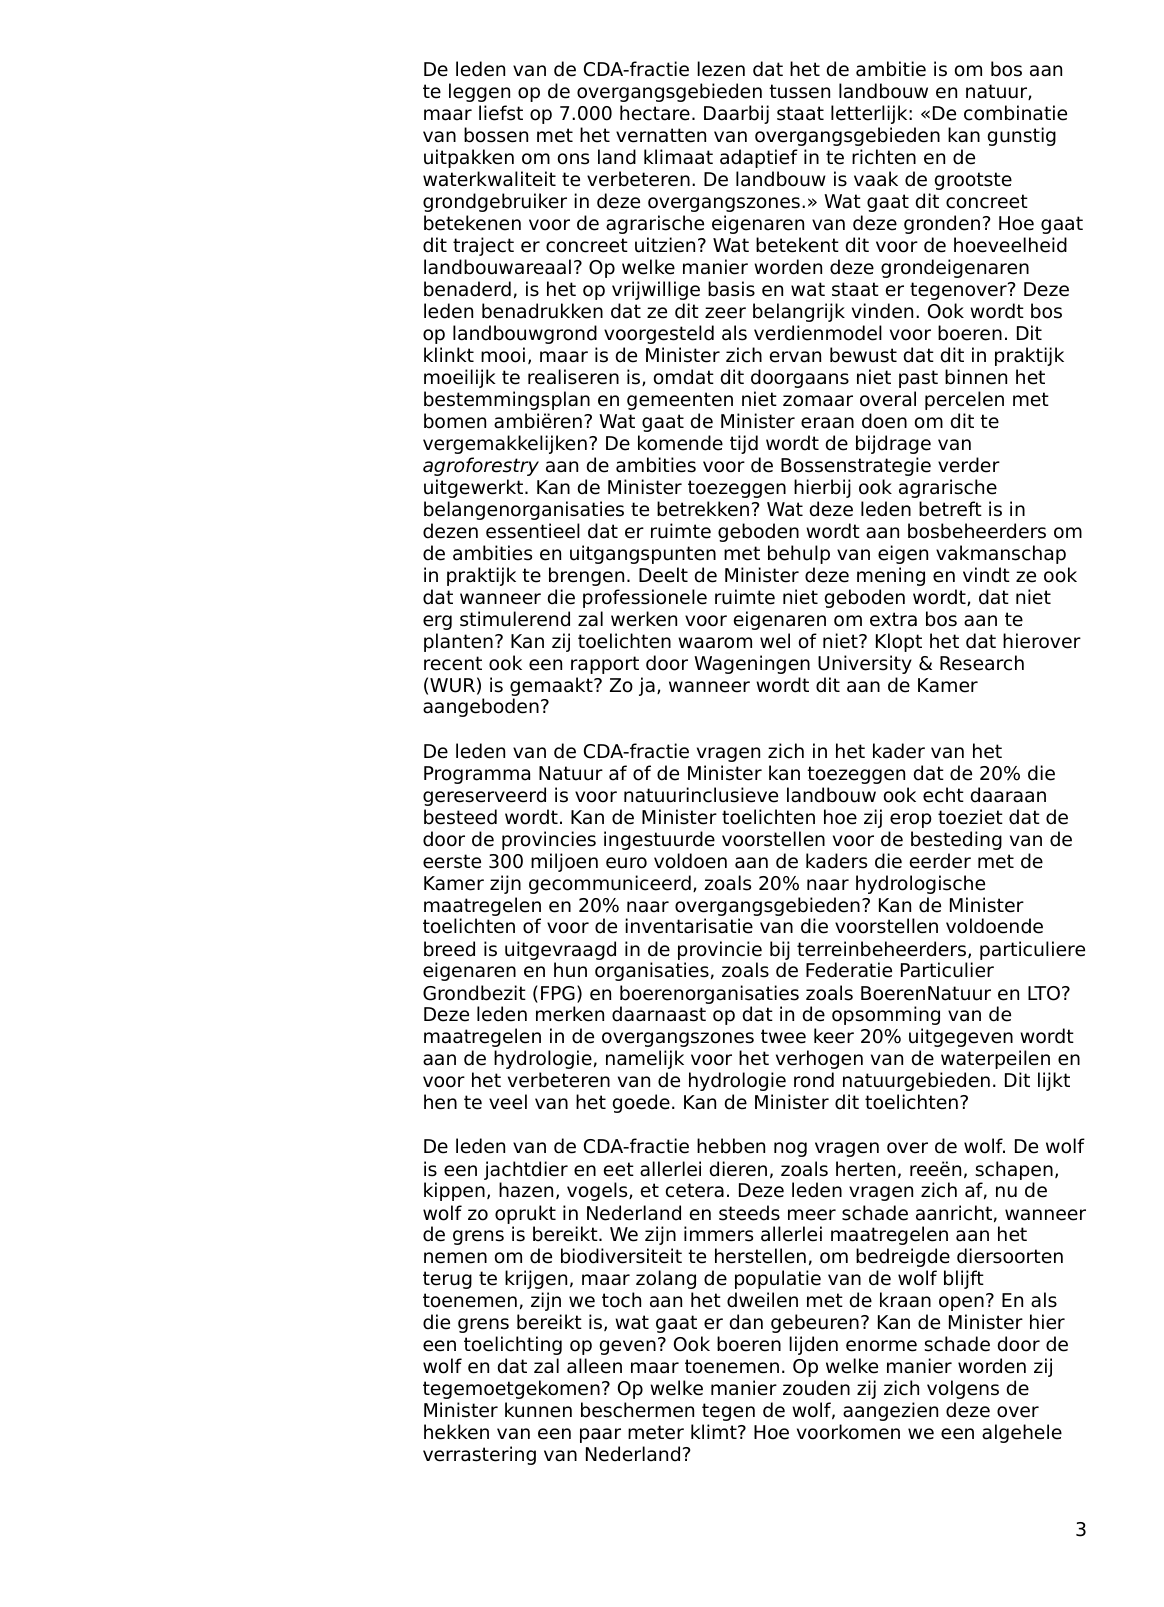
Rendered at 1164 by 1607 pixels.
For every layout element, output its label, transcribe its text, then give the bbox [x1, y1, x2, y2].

text De leden van de CDA-fractie vragen zich in het kader van het Programma Natuur af of de Minister kan toezeggen dat de 20% die gereserveerd is voor natuurinclusieve landbouw ook echt daaraan besteed wordt. Kan de Minister toelichten hoe zij erop toeziet dat de door de provincies ingestuurde voorstellen voor de besteding van de eerste 300 miljoen euro voldoen aan de kaders die eerder met de Kamer zijn gecommuniceerd, zoals 20% naar hydrologische maatregelen en 20% naar overgangsgebieden? Kan de Minister toelichten of voor de inventarisatie van die voorstellen voldoende breed is uitgevraagd in de provincie bij terreinbeheerders, particuliere eigenaren en hun organisaties, zoals de Federatie Particulier Grondbezit (FPG) en boerenorganisaties zoals BoerenNatuur en LTO? Deze leden merken daarnaast op dat in de opsomming van de maatregelen in de overgangszones twee keer 20% uitgegeven wordt aan de hydrologie, namelijk voor het verhogen van de waterpeilen en voor het verbeteren van de hydrologie rond natuurgebieden. Dit lijkt hen te veel van het goede. Kan de Minister dit toelichten? [422, 741, 1087, 1114]
text De leden van de CDA-fractie lezen dat het de ambitie is om bos aan te leggen op de overgangsgebieden tussen landbouw en natuur, maar liefst op 7.000 hectare. Daarbij staat letterlijk: «De combinatie van bossen met het vernatten van overgangsgebieden kan gunstig uitpakken om ons land klimaat adaptief in te richten en de waterkwaliteit te verbeteren. De landbouw is vaak de grootste grondgebruiker in deze overgangszones.» Wat gaat dit concreet betekenen voor de agrarische eigenaren van deze gronden? Hoe gaat dit traject er concreet uitzien? Wat betekent dit voor de hoeveelheid landbouwareaal? Op welke manier worden deze grondeigenaren benaderd, is het op vrijwillige basis en wat staat er tegenover? Deze leden benadrukken dat ze dit zeer belangrijk vinden. Ook wordt bos op landbouwgrond voorgesteld als verdienmodel voor boeren. Dit klinkt mooi, maar is de Minister zich ervan bewust dat dit in praktijk moeilijk te realiseren is, omdat dit doorgaans niet past binnen het bestemmingsplan en gemeenten niet zomaar overal percelen met bomen ambiëren? Wat gaat de Minister eraan doen om dit te vergemakkelijken? De komende tijd wordt de bijdrage van agroforestry aan de ambities voor de Bossenstrategie verder uitgewerkt. Kan de Minister toezeggen hierbij ook agrarische belangenorganisaties te betrekken? Wat deze leden betreft is in dezen essentieel dat er ruimte geboden wordt aan bosbeheerders om de ambities en uitgangspunten met behulp van eigen vakmanschap in praktijk te brengen. Deelt de Minister deze mening en vindt ze ook dat wanneer die professionele ruimte niet geboden wordt, dat niet erg stimulerend zal werken voor eigenaren om extra bos aan te planten? Kan zij toelichten waarom wel of niet? Klopt het dat hierover recent ook een rapport door Wageningen University & Research (WUR) is gemaakt? Zo ja, wanneer wordt dit aan de Kamer aangeboden? [422, 59, 1087, 718]
text De leden van de CDA-fractie hebben nog vragen over de wolf. De wolf is een jachtdier en eet allerlei dieren, zoals herten, reeën, schapen, kippen, hazen, vogels, et cetera. Deze leden vragen zich af, nu de wolf zo oprukt in Nederland en steeds meer schade aanricht, wanneer de grens is bereikt. We zijn immers allerlei maatregelen aan het nemen om de biodiversiteit te herstellen, om bedreigde diersoorten terug te krijgen, maar zolang de populatie van de wolf blijft toenemen, zijn we toch aan het dweilen met de kraan open? En als die grens bereikt is, wat gaat er dan gebeuren? Kan de Minister hier een toelichting op geven? Ook boeren lijden enorme schade door de wolf en dat zal alleen maar toenemen. Op welke manier worden zij tegemoetgekomen? Op welke manier zouden zij zich volgens de Minister kunnen beschermen tegen de wolf, aangezien deze over hekken van een paar meter klimt? Hoe voorkomen we een algehele verrastering van Nederland? [422, 1136, 1087, 1466]
